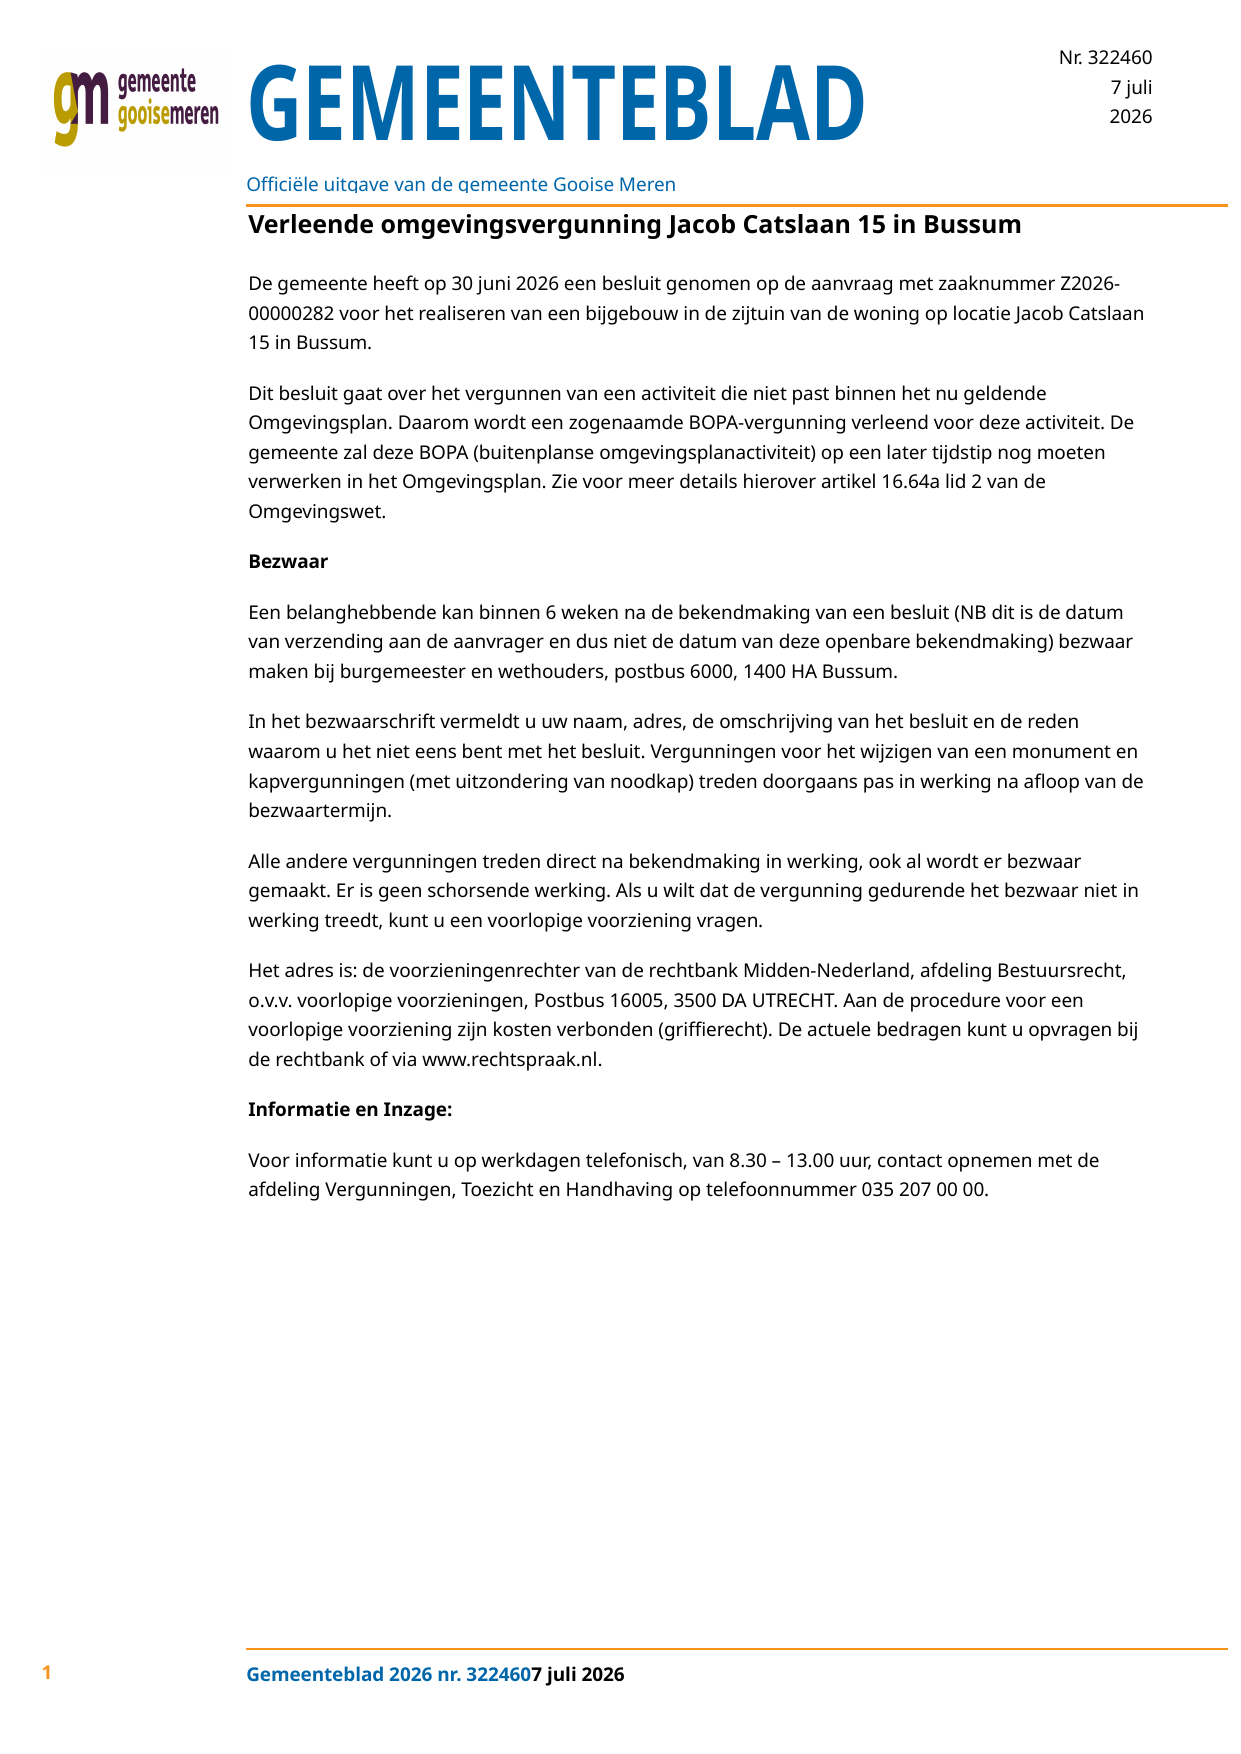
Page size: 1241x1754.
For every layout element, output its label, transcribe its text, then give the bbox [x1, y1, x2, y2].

text Dit besluit gaat over het vergunnen van een activiteit die niet past binnen het nu geldende Omgevingsplan. Daarom wordt een zogenaamde BOPA-vergunning verleend voor deze activiteit. De gemeente zal deze BOPA (buitenplanse omgevingsplanactiviteit) op een later tijdstip nog moeten verwerken in het Omgevingsplan. Zie voor meer details hierover artikel 16.64a lid 2 van de Omgevingswet. [248, 380, 1152, 524]
text In het bezwaarschrift vermeldt u uw naam, adres, de omschrijving van het besluit en de reden waarom u het niet eens bent met het besluit. Vergunningen voor het wijzigen van een monument en kapvergunningen (met uitzondering van noodkap) treden doorgaans pas in werking na afloop van de bezwaartermijn. [248, 709, 1152, 823]
text De gemeente heeft op 30 juni 2026 een besluit genomen op de aanvraag met zaaknummer Z2026-00000282 voor het realiseren van een bijgebouw in de zijtuin van de woning op locatie Jacob Catslaan 15 in Bussum. [248, 270, 1152, 355]
text Verleende omgevingsvergunning Jacob Catslaan 15 in Bussum [248, 207, 1152, 241]
text Bezwaar [248, 549, 1152, 574]
text Voor informatie kunt u op werkdagen telefonisch, van 8.30 – 13.00 uur, contact opnemen met de afdeling Vergunningen, Toezicht en Handhaving op telefoonnummer 035 207 00 00. [248, 1147, 1152, 1202]
text Alle andere vergunningen treden direct na bekendmaking in werking, ook al wordt er bezwaar gemaakt. Er is geen schorsende werking. Als u wilt dat de vergunning gedurende het bezwaar niet in werking treedt, kunt u een voorlopige voorziening vragen. [248, 848, 1152, 933]
text Informatie en Inzage: [248, 1097, 1152, 1122]
text Een belanghebbende kan binnen 6 weken na de bekendmaking van een besluit (NB dit is de datum van verzending aan de aanvrager en dus niet de datum van deze openbare bekendmaking) bezwaar maken bij burgemeester en wethouders, postbus 6000, 1400 HA Bussum. [248, 599, 1152, 684]
text Het adres is: de voorzieningenrechter van de rechtbank Midden-Nederland, afdeling Bestuursrecht, o.v.v. voorlopige voorzieningen, Postbus 16005, 3500 DA UTRECHT. Aan de procedure voor een voorlopige voorziening zijn kosten verbonden (griffierecht). De actuele bedragen kunt u opvragen bij de rechtbank of via www.rechtspraak.nl. [248, 957, 1152, 1072]
picture [41, 47, 231, 172]
